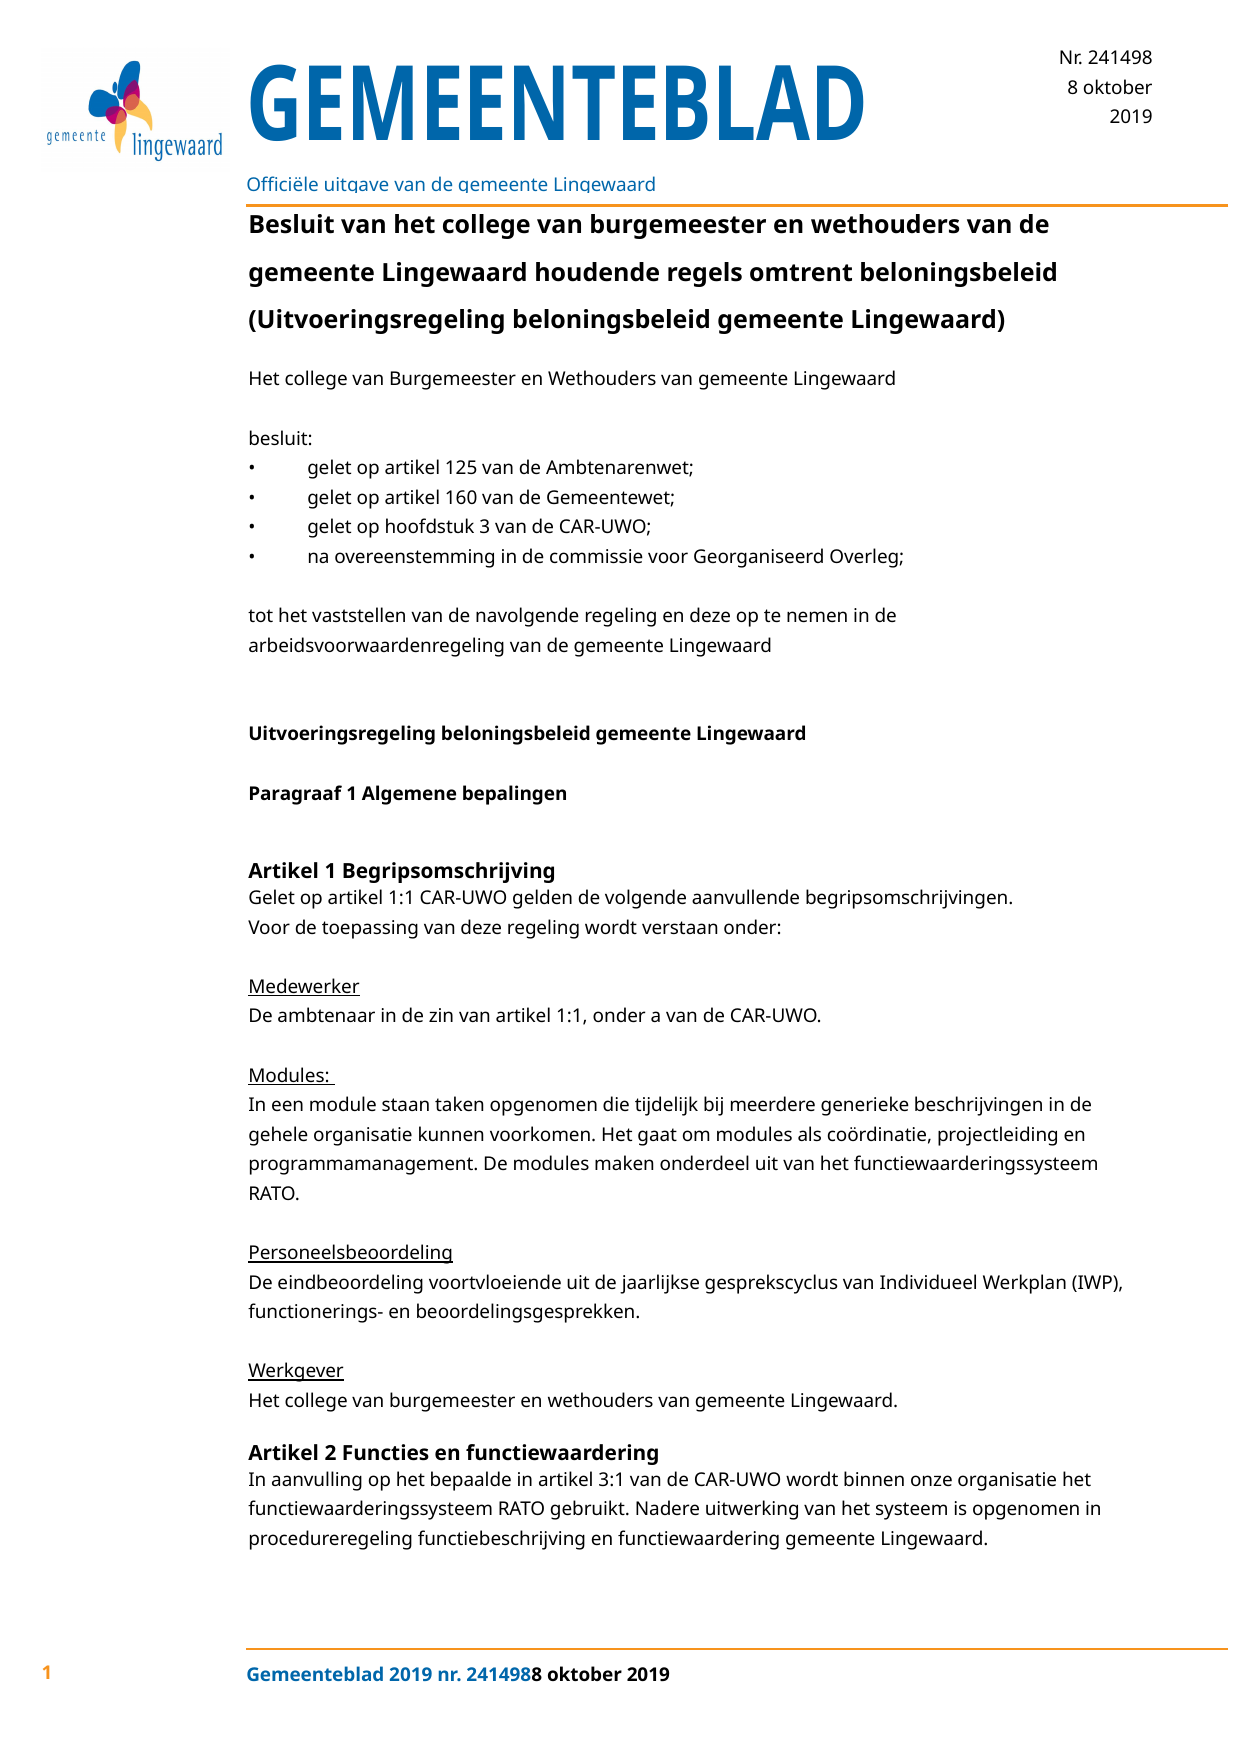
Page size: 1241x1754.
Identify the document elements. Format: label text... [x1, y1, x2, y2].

text Besluit van het college van burgemeester en wethouders van de gemeente Lingewaard houdende regels omtrent beloningsbeleid (Uitvoeringsregeling beloningsbeleid gemeente Lingewaard) [248, 207, 1152, 336]
text Werkgever [248, 1358, 1152, 1383]
text Personeelsbeoordeling [248, 1239, 1152, 1265]
text Medewerker [248, 973, 1152, 999]
text Gelet op artikel 1:1 CAR-UWO gelden de volgende aanvullende begripsomschrijvingen. [248, 884, 1152, 910]
text Uitvoeringsregeling beloningsbeleid gemeente Lingewaard [248, 721, 1152, 746]
text Paragraaf 1 Algemene bepalingen [248, 780, 1152, 805]
text In aanvulling op het bepaalde in artikel 3:1 van de CAR-UWO wordt binnen onze organisatie het functiewaarderingssysteem RATO gebruikt. Nadere uitwerking van het systeem is opgenomen in procedureregeling functiebeschrijving en functiewaardering gemeente Lingewaard. [248, 1466, 1152, 1551]
text Artikel 1 Begripsomschrijving [248, 856, 1152, 884]
text In een module staan taken opgenomen die tijdelijk bij meerdere generieke beschrijvingen in de gehele organisatie kunnen voorkomen. Het gaat om modules als coördinatie, projectleiding en programmamanagement. De modules maken onderdeel uit van het functiewaarderingssysteem RATO. [248, 1091, 1152, 1206]
text besluit: [248, 425, 1152, 450]
picture [41, 47, 231, 172]
text Het college van Burgemeester en Wethouders van gemeente Lingewaard [248, 366, 1152, 391]
text Artikel 2 Functies en functiewaardering [248, 1438, 1152, 1466]
text tot het vaststellen van de navolgende regeling en deze op te nemen in de arbeidsvoorwaardenregeling van de gemeente Lingewaard [248, 602, 1152, 657]
text De eindbeoordeling voortvloeiende uit de jaarlijkse gesprekscyclus van Individueel Werkplan (IWP), functionerings- en beoordelingsgesprekken. [248, 1269, 1152, 1324]
list gelet op artikel 160 van de Gemeentewet; [248, 484, 1152, 509]
list gelet op artikel 125 van de Ambtenarenwet; [248, 454, 1152, 480]
list gelet op hoofdstuk 3 van de CAR-UWO; [248, 513, 1152, 539]
text Het college van burgemeester en wethouders van gemeente Lingewaard. [248, 1387, 1152, 1413]
text Modules: [248, 1062, 1152, 1087]
text Voor de toepassing van deze regeling wordt verstaan onder: [248, 914, 1152, 939]
text De ambtenaar in de zin van artikel 1:1, onder a van de CAR-UWO. [248, 1003, 1152, 1028]
list na overeenstemming in de commissie voor Georganiseerd Overleg; [248, 543, 1152, 569]
